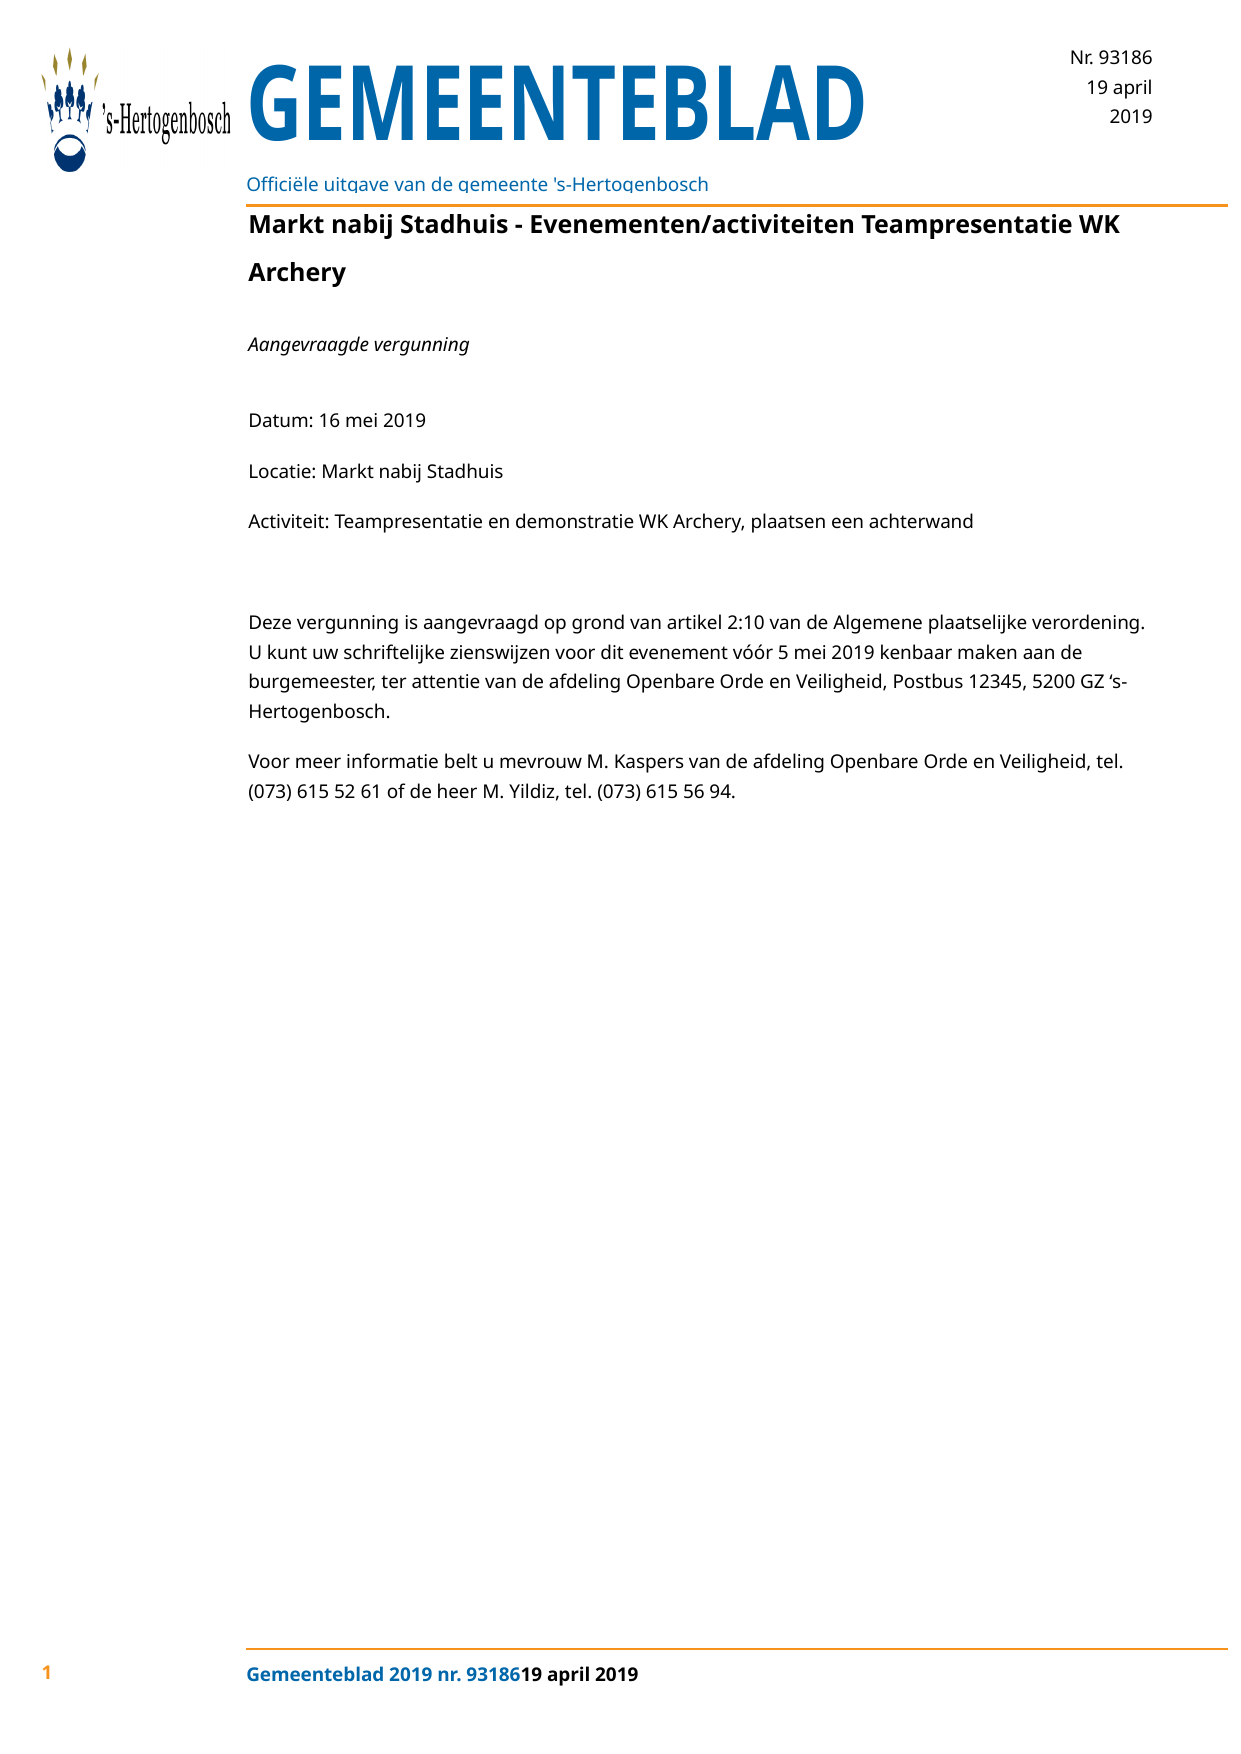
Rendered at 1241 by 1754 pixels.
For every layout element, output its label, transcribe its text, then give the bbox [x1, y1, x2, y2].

text Voor meer informatie belt u mevrouw M. Kaspers van de afdeling Openbare Orde en Veiligheid, tel. (073) 615 52 61 of de heer M. Yildiz, tel. (073) 615 56 94. [248, 748, 1152, 804]
text Activiteit: Teampresentatie en demonstratie WK Archery, plaatsen een achterwand [248, 508, 1152, 534]
text Datum: 16 mei 2019 [248, 408, 1152, 433]
text Markt nabij Stadhuis - Evenementen/activiteiten Teampresentatie WK Archery [248, 207, 1152, 288]
text Aangevraagde vergunning [248, 331, 1152, 357]
text Deze vergunning is aangevraagd op grond van artikel 2:10 van de Algemene plaatselijke verordening. U kunt uw schriftelijke zienswijzen voor dit evenement vóór 5 mei 2019 kenbaar maken aan de burgemeester, ter attentie van de afdeling Openbare Orde en Veiligheid, Postbus 12345, 5200 GZ ‘s-Hertogenbosch. [248, 609, 1152, 724]
text Locatie: Markt nabij Stadhuis [248, 458, 1152, 484]
picture [41, 47, 231, 172]
